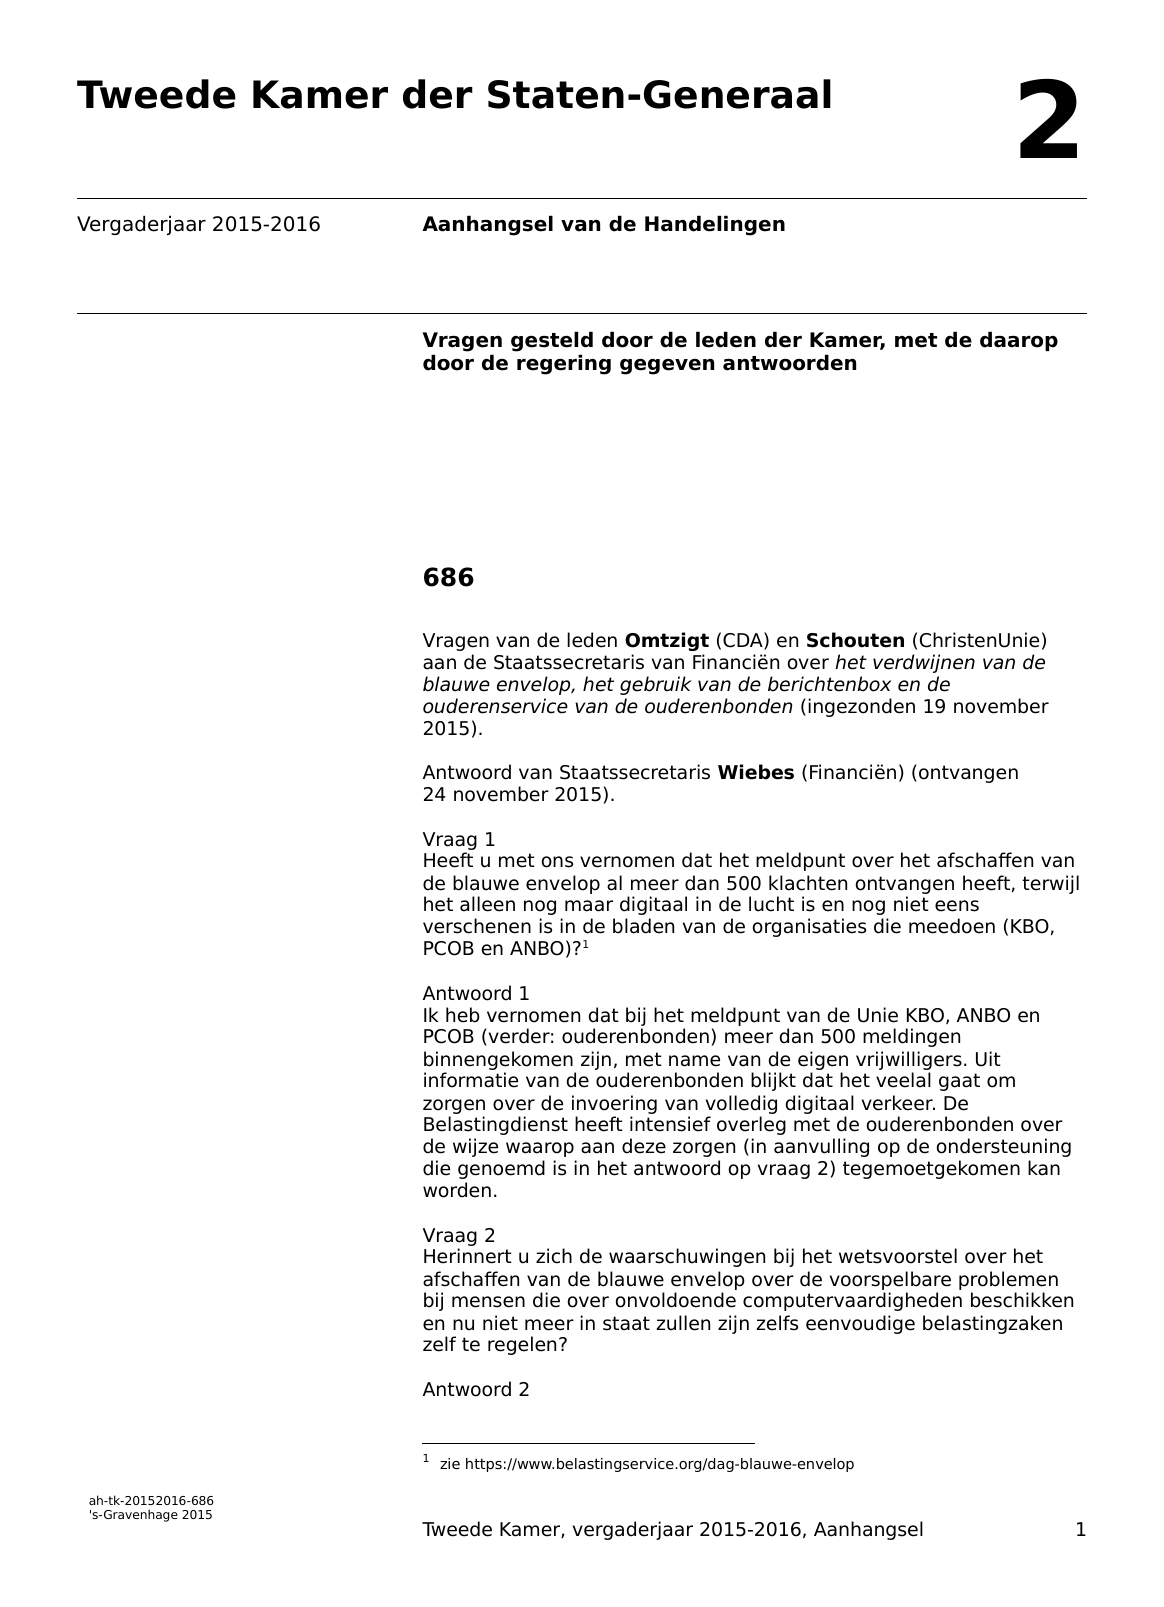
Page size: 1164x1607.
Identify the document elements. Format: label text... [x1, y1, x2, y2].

text ah-tk-20152016-686 [88, 1494, 323, 1508]
text 's-Gravenhage 2015 [88, 1508, 323, 1522]
text Vraag 1 [422, 828, 1087, 850]
text Herinnert u zich de waarschuwingen bij het wetsvoorstel over het afschaffen van de blauwe envelop over de voorspelbare problemen bij mensen die over onvoldoende computervaardigheden beschikken en nu niet meer in staat zullen zijn zelfs eenvoudige belastingzaken zelf te regelen? [422, 1246, 1087, 1356]
table_cell [77, 314, 422, 375]
text Antwoord 2 [422, 1378, 1087, 1401]
table_header Tweede Kamer der Staten-Generaal [77, 59, 886, 198]
text Antwoord van Staatssecretaris Wiebes (Financiën) (ontvangen 24 november 2015). [422, 762, 1087, 806]
table_cell Vragen gesteld door de leden der Kamer, met de daarop door de regering gegeven antwoorden [422, 314, 1087, 375]
text zie https://www.belastingservice.org/dag-blauwe-envelop [422, 1452, 1087, 1474]
table_cell Aanhangsel van de Handelingen [422, 199, 1087, 313]
table_cell Vergaderjaar 2015-2016 [77, 199, 422, 313]
text 686 [422, 563, 1087, 592]
text Vraag 2 [422, 1224, 1087, 1246]
text Ik heb vernomen dat bij het meldpunt van de Unie KBO, ANBO en PCOB (verder: ouderenbonden) meer dan 500 meldingen binnengekomen zijn, met name van de eigen vrijwilligers. Uit informatie van de ouderenbonden blijkt dat het veelal gaat om zorgen over de invoering van volledig digitaal verkeer. De Belastingdienst heeft intensief overleg met de ouderenbonden over de wijze waarop aan deze zorgen (in aanvulling op de ondersteuning die genoemd is in het antwoord op vraag 2) tegemoetgekomen kan worden. [422, 1004, 1087, 1202]
text Antwoord 1 [422, 982, 1087, 1004]
text Vragen van de leden Omtzigt (CDA) en Schouten (ChristenUnie) aan de Staatssecretaris van Financiën over het verdwijnen van de blauwe envelop, het gebruik van de berichtenbox en de ouderenservice van de ouderenbonden (ingezonden 19 november 2015). [422, 630, 1087, 740]
text Heeft u met ons vernomen dat het meldpunt over het afschaffen van de blauwe envelop al meer dan 500 klachten ontvangen heeft, terwijl het alleen nog maar digitaal in de lucht is en nog niet eens verschenen is in de bladen van de organisaties die meedoen (KBO, PCOB en ANBO)? [422, 850, 1087, 960]
table_header 2 [886, 59, 1087, 198]
